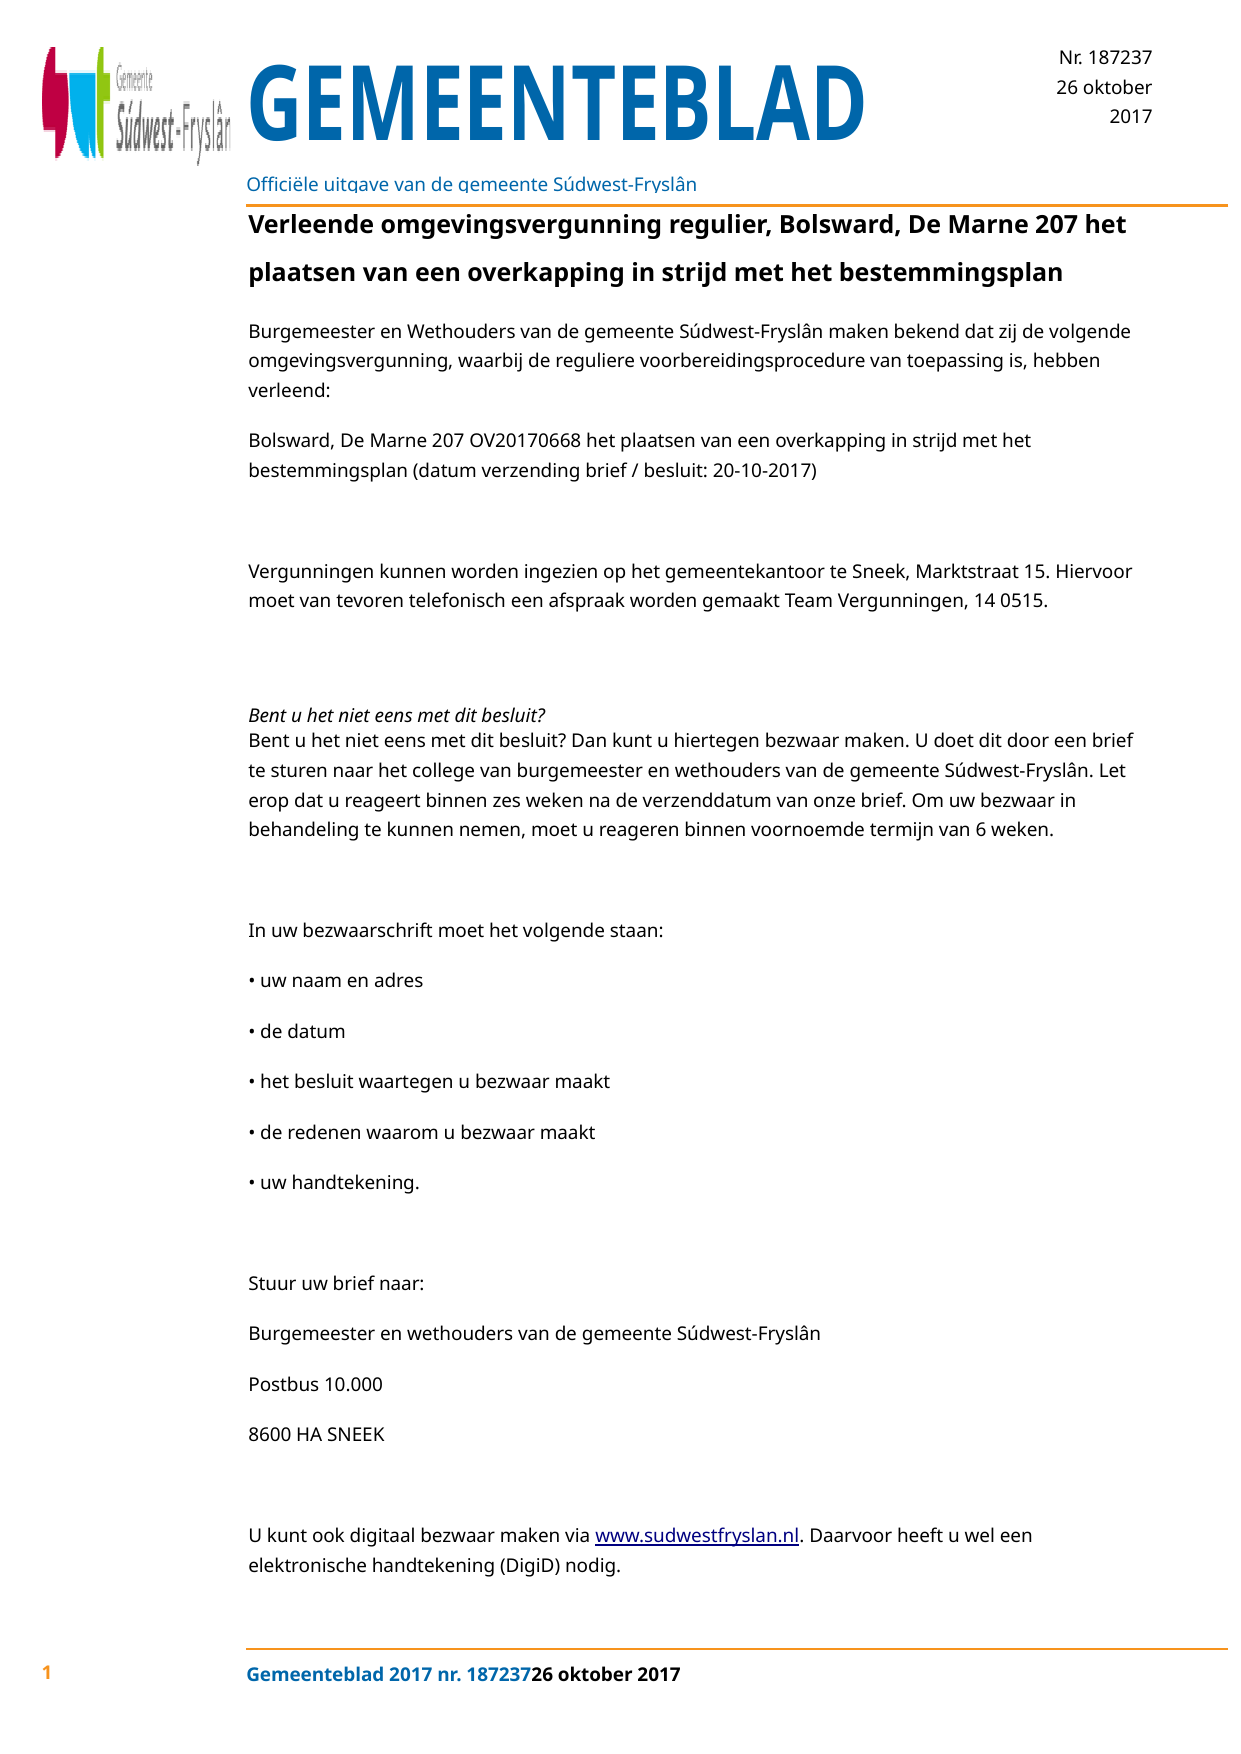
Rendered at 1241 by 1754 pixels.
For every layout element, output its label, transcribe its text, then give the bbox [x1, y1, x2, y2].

text 8600 HA SNEEK [248, 1421, 1152, 1447]
text Bent u het niet eens met dit besluit? [248, 702, 1152, 728]
text In uw bezwaarschrift moet het volgende staan: [248, 917, 1152, 943]
text Burgemeester en Wethouders van de gemeente Súdwest-Fryslân maken bekend dat zij de volgende omgevingsvergunning, waarbij de reguliere voorbereidingsprocedure van toepassing is, hebben verleend: [248, 318, 1152, 403]
text Bent u het niet eens met dit besluit? Dan kunt u hiertegen bezwaar maken. U doet dit door een brief te sturen naar het college van burgemeester en wethouders van de gemeente Súdwest-Fryslân. Let erop dat u reageert binnen zes weken na de verzenddatum van onze brief. Om uw bezwaar in behandeling te kunnen nemen, moet u reageren binnen voornoemde termijn van 6 weken. [248, 728, 1152, 842]
text Verleende omgevingsvergunning regulier, Bolsward, De Marne 207 het plaatsen van een overkapping in strijd met het bestemmingsplan [248, 207, 1152, 288]
text Stuur uw brief naar: [248, 1270, 1152, 1296]
text Postbus 10.000 [248, 1371, 1152, 1397]
text • de redenen waarom u bezwaar maakt [248, 1119, 1152, 1144]
text • het besluit waartegen u bezwaar maakt [248, 1068, 1152, 1094]
text Vergunningen kunnen worden ingezien op het gemeentekantoor te Sneek, Marktstraat 15. Hiervoor moet van tevoren telefonisch een afspraak worden gemaakt Team Vergunningen, 14 0515. [248, 558, 1152, 613]
text U kunt ook digitaal bezwaar maken via www.sudwestfryslan.nl. Daarvoor heeft u wel een elektronische handtekening (DigiD) nodig. [248, 1522, 1152, 1577]
text • uw handtekening. [248, 1169, 1152, 1195]
text • de datum [248, 1018, 1152, 1044]
text • uw naam en adres [248, 968, 1152, 993]
picture [41, 47, 231, 172]
text Bolsward, De Marne 207 OV20170668 het plaatsen van een overkapping in strijd met het bestemmingsplan (datum verzending brief / besluit: 20-10-2017) [248, 427, 1152, 483]
text Burgemeester en wethouders van de gemeente Súdwest-Fryslân [248, 1321, 1152, 1346]
